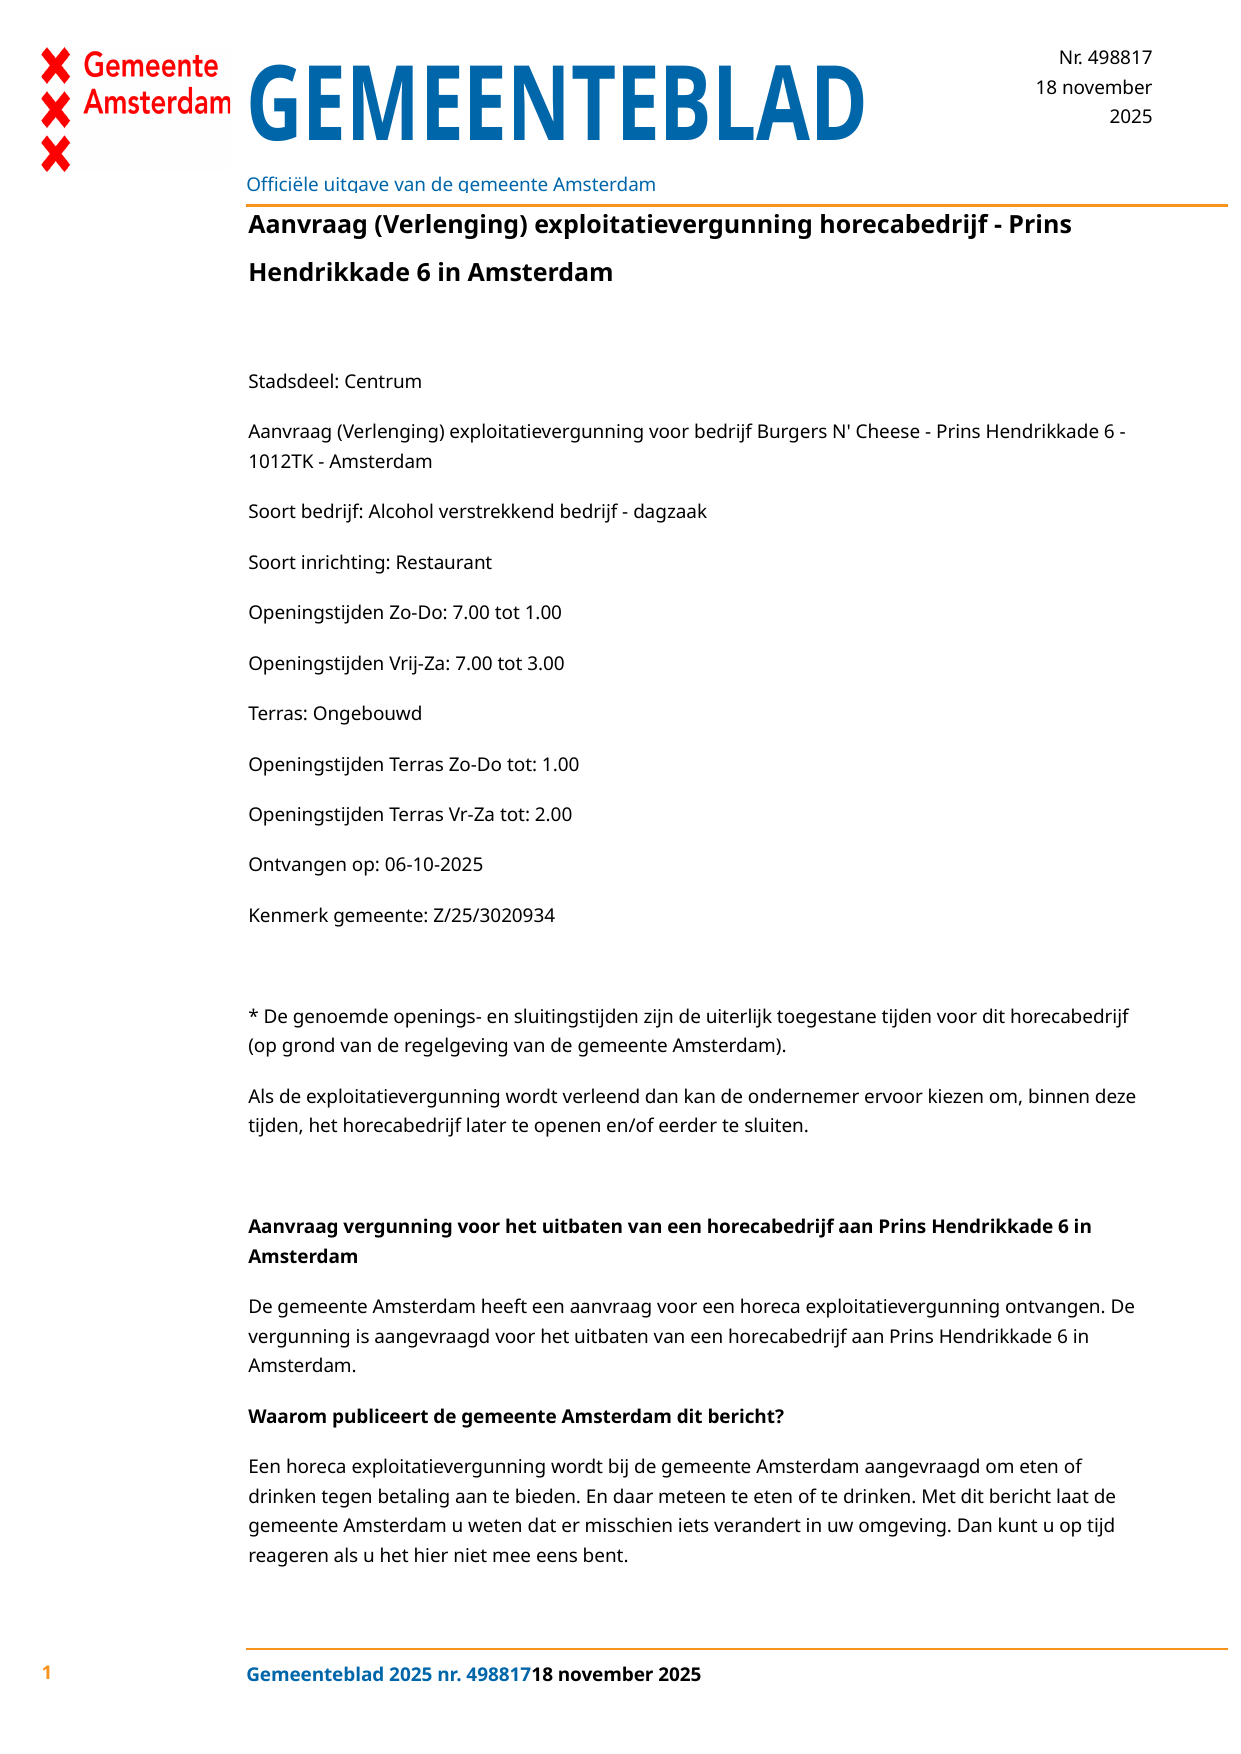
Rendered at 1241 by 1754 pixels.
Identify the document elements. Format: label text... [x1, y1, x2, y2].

text Een horeca exploitatievergunning wordt bij de gemeente Amsterdam aangevraagd om eten of drinken tegen betaling aan te bieden. En daar meteen te eten of te drinken. Met dit bericht laat de gemeente Amsterdam u weten dat er misschien iets verandert in uw omgeving. Dan kunt u op tijd reageren als u het hier niet mee eens bent. [248, 1453, 1152, 1568]
text Openingstijden Zo-Do: 7.00 tot 1.00 [248, 599, 1152, 625]
text Als de exploitatievergunning wordt verleend dan kan de ondernemer ervoor kiezen om, binnen deze tijden, het horecabedrijf later te openen en/of eerder te sluiten. [248, 1083, 1152, 1138]
text Openingstijden Vrij-Za: 7.00 tot 3.00 [248, 650, 1152, 676]
text Ontvangen op: 06-10-2025 [248, 852, 1152, 877]
text Soort bedrijf: Alcohol verstrekkend bedrijf - dagzaak [248, 499, 1152, 524]
text * De genoemde openings- en sluitingstijden zijn de uiterlijk toegestane tijden voor dit horecabedrijf (op grond van de regelgeving van de gemeente Amsterdam). [248, 1003, 1152, 1058]
text Aanvraag vergunning voor het uitbaten van een horecabedrijf aan Prins Hendrikkade 6 in Amsterdam [248, 1213, 1152, 1269]
text Aanvraag (Verlenging) exploitatievergunning horecabedrijf - Prins Hendrikkade 6 in Amsterdam [248, 207, 1152, 288]
text Kenmerk gemeente: Z/25/3020934 [248, 902, 1152, 928]
text Waarom publiceert de gemeente Amsterdam dit bericht? [248, 1403, 1152, 1429]
text Aanvraag (Verlenging) exploitatievergunning voor bedrijf Burgers N' Cheese - Prins Hendrikkade 6 - 1012TK - Amsterdam [248, 419, 1152, 474]
picture [41, 47, 231, 172]
text De gemeente Amsterdam heeft een aanvraag voor een horeca exploitatievergunning ontvangen. De vergunning is aangevraagd voor het uitbaten van een horecabedrijf aan Prins Hendrikkade 6 in Amsterdam. [248, 1293, 1152, 1378]
text Openingstijden Terras Vr-Za tot: 2.00 [248, 801, 1152, 827]
text Openingstijden Terras Zo-Do tot: 1.00 [248, 751, 1152, 777]
text Stadsdeel: Centrum [248, 368, 1152, 394]
text Terras: Ongebouwd [248, 700, 1152, 726]
text Soort inrichting: Restaurant [248, 549, 1152, 575]
